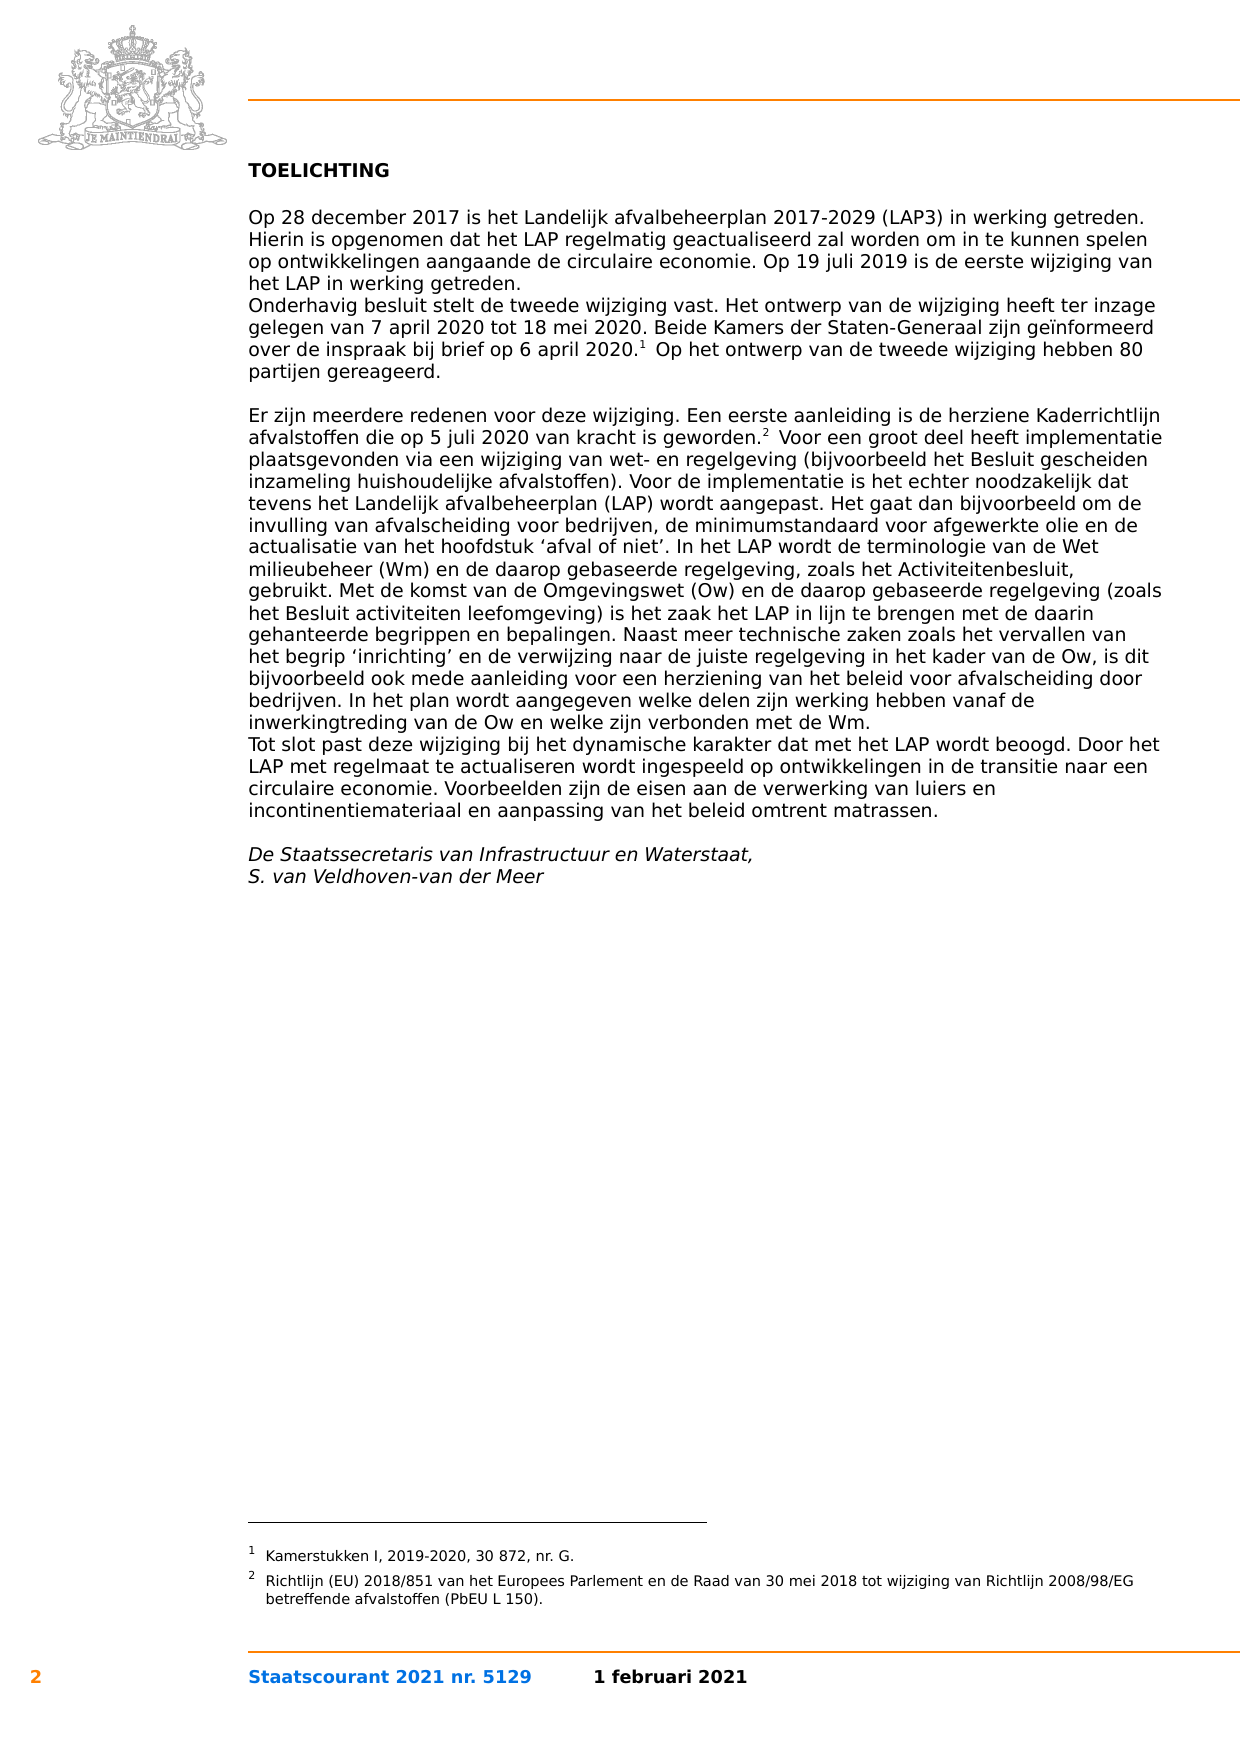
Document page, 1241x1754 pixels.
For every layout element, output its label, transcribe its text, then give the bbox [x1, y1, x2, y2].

text Kamerstukken I, 2019-2020, 30 872, nr. G. [248, 1544, 1163, 1566]
text Op 28 december 2017 is het Landelijk afvalbeheerplan 2017-2029 (LAP3) in werking getreden. Hierin is opgenomen dat het LAP regelmatig geactualiseerd zal worden om in te kunnen spelen op ontwikkelingen aangaande de circulaire economie. Op 19 juli 2019 is de eerste wijziging van het LAP in werking getreden. [248, 207, 1163, 295]
text De Staatssecretaris van Infrastructuur en Waterstaat, S. van Veldhoven-van der Meer [248, 844, 1163, 888]
text Onderhavig besluit stelt de tweede wijziging vast. Het ontwerp van de wijziging heeft ter inzage gelegen van 7 april 2020 tot 18 mei 2020. Beide Kamers der Staten-Generaal zijn geïnformeerd over de inspraak bij brief op 6 april 2020. Op het ontwerp van de tweede wijziging hebben 80 partijen gereageerd. [248, 295, 1163, 383]
subtitle TOELICHTING [248, 160, 1163, 182]
text Tot slot past deze wijziging bij het dynamische karakter dat met het LAP wordt beoogd. Door het LAP met regelmaat te actualiseren wordt ingespeeld op ontwikkelingen in de transitie naar een circulaire economie. Voorbeelden zijn de eisen aan de verwerking van luiers en incontinentiemateriaal en aanpassing van het beleid omtrent matrassen. [248, 734, 1163, 822]
picture [38, 25, 227, 150]
text Richtlijn (EU) 2018/851 van het Europees Parlement en de Raad van 30 mei 2018 tot wijziging van Richtlijn 2008/98/EG betreffende afvalstoffen (PbEU L 150). [248, 1569, 1163, 1608]
text Er zijn meerdere redenen voor deze wijziging. Een eerste aanleiding is de herziene Kaderrichtlijn afvalstoffen die op 5 juli 2020 van kracht is geworden. Voor een groot deel heeft implementatie plaatsgevonden via een wijziging van wet- en regelgeving (bijvoorbeeld het Besluit gescheiden inzameling huishoudelijke afvalstoffen). Voor de implementatie is het echter noodzakelijk dat tevens het Landelijk afvalbeheerplan (LAP) wordt aangepast. Het gaat dan bijvoorbeeld om de invulling van afvalscheiding voor bedrijven, de minimumstandaard voor afgewerkte olie en de actualisatie van het hoofdstuk ‘afval of niet’. In het LAP wordt de terminologie van de Wet milieubeheer (Wm) en de daarop gebaseerde regelgeving, zoals het Activiteitenbesluit, gebruikt. Met de komst van de Omgevingswet (Ow) en de daarop gebaseerde regelgeving (zoals het Besluit activiteiten leefomgeving) is het zaak het LAP in lijn te brengen met de daarin gehanteerde begrippen en bepalingen. Naast meer technische zaken zoals het vervallen van het begrip ‘inrichting’ en de verwijzing naar de juiste regelgeving in het kader van de Ow, is dit bijvoorbeeld ook mede aanleiding voor een herziening van het beleid voor afvalscheiding door bedrijven. In het plan wordt aangegeven welke delen zijn werking hebben vanaf de inwerkingtreding van de Ow en welke zijn verbonden met de Wm. [248, 404, 1163, 734]
